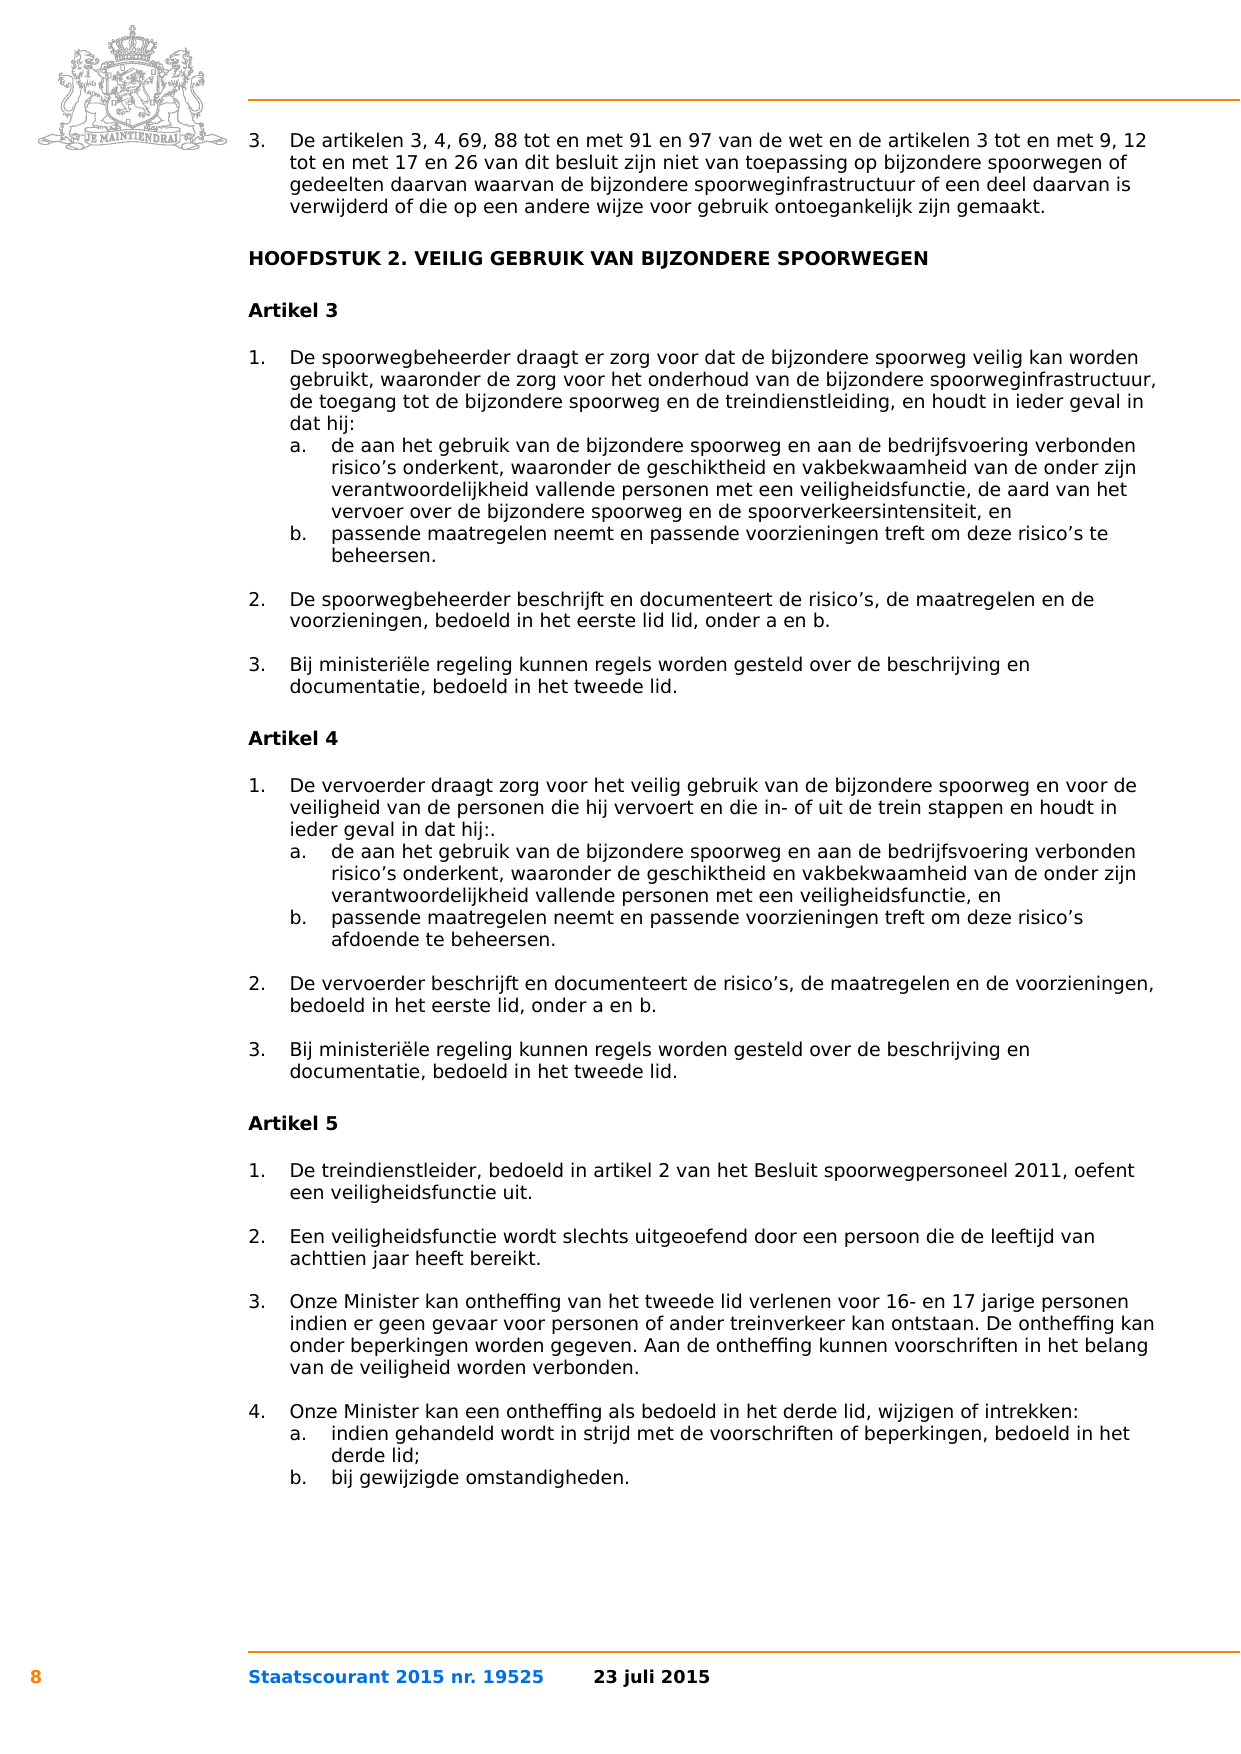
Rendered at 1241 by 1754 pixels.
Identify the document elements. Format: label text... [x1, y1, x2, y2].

text 3. Bij ministeriële regeling kunnen regels worden gesteld over de beschrijving en documentatie, bedoeld in het tweede lid. [248, 1039, 1163, 1083]
picture [38, 25, 227, 150]
text 2. De vervoerder beschrijft en documenteert de risico’s, de maatregelen en de voorzieningen, bedoeld in het eerste lid, onder a en b. [248, 973, 1163, 1017]
text 3. De artikelen 3, 4, 69, 88 tot en met 91 en 97 van de wet en de artikelen 3 tot en met 9, 12 tot en met 17 en 26 van dit besluit zijn niet van toepassing op bijzondere spoorwegen of gedeelten daarvan waarvan de bijzondere spoorweginfrastructuur of een deel daarvan is verwijderd of die op een andere wijze voor gebruik ontoegankelijk zijn gemaakt. [248, 130, 1163, 218]
text 1. De treindienstleider, bedoeld in artikel 2 van het Besluit spoorwegpersoneel 2011, oefent een veiligheidsfunctie uit. [248, 1160, 1163, 1204]
text 2. De spoorwegbeheerder beschrijft en documenteert de risico’s, de maatregelen en de voorzieningen, bedoeld in het eerste lid lid, onder a en b. [248, 588, 1163, 632]
text a. de aan het gebruik van de bijzondere spoorweg en aan de bedrijfsvoering verbonden risico’s onderkent, waaronder de geschiktheid en vakbekwaamheid van de onder zijn verantwoordelijkheid vallende personen met een veiligheidsfunctie, de aard van het vervoer over de bijzondere spoorweg en de spoorverkeersintensiteit, en [289, 435, 1163, 523]
text 1. De vervoerder draagt zorg voor het veilig gebruik van de bijzondere spoorweg en voor de veiligheid van de personen die hij vervoert en die in- of uit de trein stappen en houdt in ieder geval in dat hij:. [248, 775, 1163, 841]
text 3. Onze Minister kan ontheffing van het tweede lid verlenen voor 16- en 17 jarige personen indien er geen gevaar voor personen of ander treinverkeer kan ontstaan. De ontheffing kan onder beperkingen worden gegeven. Aan de ontheffing kunnen voorschriften in het belang van de veiligheid worden verbonden. [248, 1291, 1163, 1379]
subtitle Artikel 5 [248, 1113, 1163, 1135]
text b. passende maatregelen neemt en passende voorzieningen treft om deze risico’s afdoende te beheersen. [289, 907, 1163, 951]
text 3. Bij ministeriële regeling kunnen regels worden gesteld over de beschrijving en documentatie, bedoeld in het tweede lid. [248, 654, 1163, 698]
text 4. Onze Minister kan een ontheffing als bedoeld in het derde lid, wijzigen of intrekken: [248, 1401, 1163, 1423]
subtitle Artikel 3 [248, 300, 1163, 322]
text 2. Een veiligheidsfunctie wordt slechts uitgeoefend door een persoon die de leeftijd van achttien jaar heeft bereikt. [248, 1226, 1163, 1269]
text a. indien gehandeld wordt in strijd met de voorschriften of beperkingen, bedoeld in het derde lid; [289, 1423, 1163, 1467]
text a. de aan het gebruik van de bijzondere spoorweg en aan de bedrijfsvoering verbonden risico’s onderkent, waaronder de geschiktheid en vakbekwaamheid van de onder zijn verantwoordelijkheid vallende personen met een veiligheidsfunctie, en [289, 841, 1163, 907]
text b. bij gewijzigde omstandigheden. [289, 1467, 1163, 1489]
subtitle Artikel 4 [248, 728, 1163, 750]
text b. passende maatregelen neemt en passende voorzieningen treft om deze risico’s te beheersen. [289, 523, 1163, 567]
subtitle HOOFDSTUK 2. VEILIG GEBRUIK VAN BIJZONDERE SPOORWEGEN [248, 248, 1163, 270]
text 1. De spoorwegbeheerder draagt er zorg voor dat de bijzondere spoorweg veilig kan worden gebruikt, waaronder de zorg voor het onderhoud van de bijzondere spoorweginfrastructuur, de toegang tot de bijzondere spoorweg en de treindienstleiding, en houdt in ieder geval in dat hij: [248, 347, 1163, 435]
